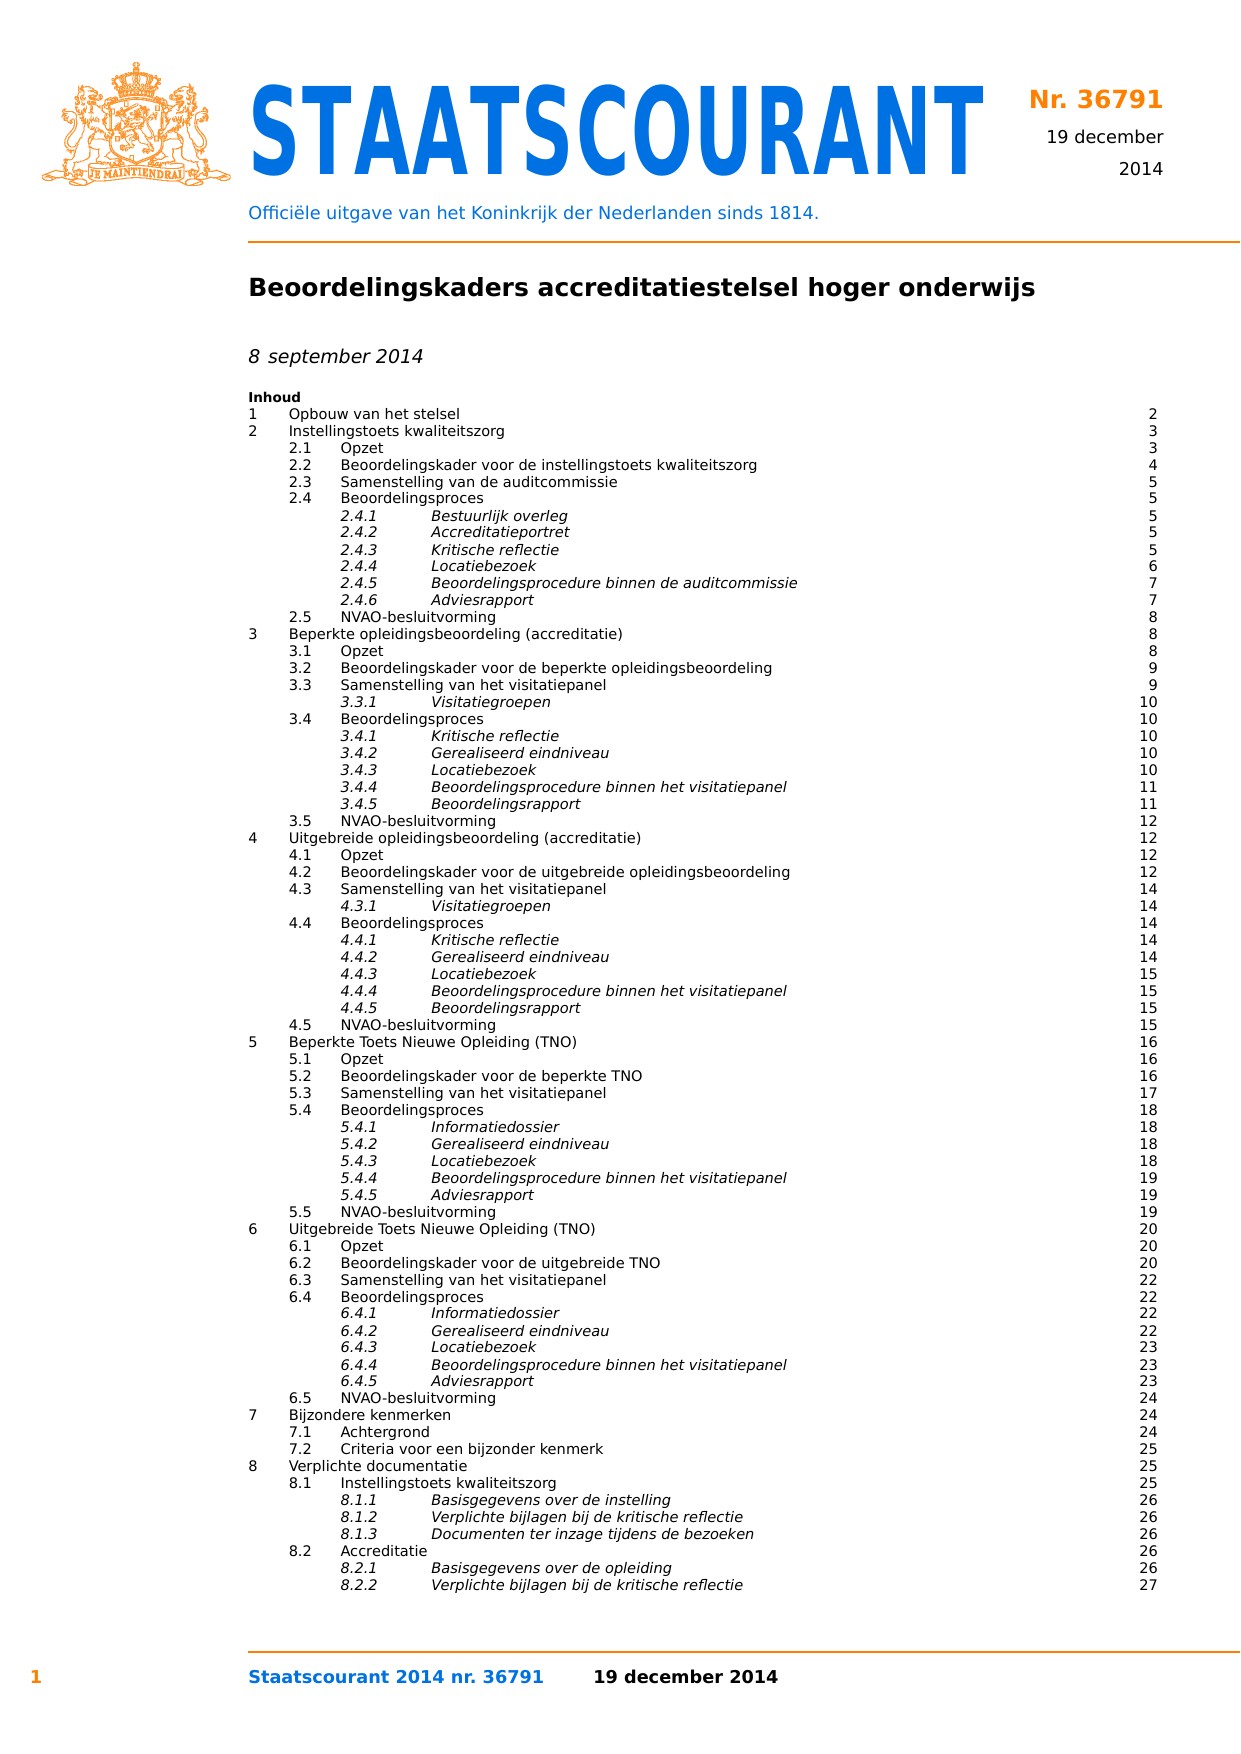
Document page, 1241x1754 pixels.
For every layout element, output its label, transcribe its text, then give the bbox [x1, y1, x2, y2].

table_cell [248, 881, 282, 898]
table_cell 5.3 [283, 1085, 334, 1102]
table_cell Beoordelingsprocedure binnen het visitatiepanel [425, 1170, 1078, 1187]
table_cell 6.3 [283, 1271, 334, 1288]
table_cell 7 [248, 1407, 282, 1424]
table_cell 6.4 [283, 1289, 334, 1305]
table_cell [248, 1017, 282, 1034]
table_cell Adviesrapport [425, 1373, 1078, 1390]
table_cell [248, 1526, 282, 1543]
table_header STAATSCOURANT [248, 62, 998, 203]
table_cell Beoordelingskader voor de uitgebreide TNO [334, 1255, 1078, 1271]
table_header Nr. 36791 [998, 62, 1240, 121]
table_cell 3.2 [283, 660, 334, 677]
table_cell 2.4 [283, 490, 334, 507]
table_cell Locatiebezoek [425, 558, 1078, 575]
table_cell [283, 983, 334, 1000]
table_cell 19 december [998, 121, 1240, 153]
table_cell [248, 796, 282, 813]
table_cell 5 [1078, 474, 1163, 490]
table_cell Achtergrond [334, 1424, 1078, 1441]
table_cell [248, 1187, 282, 1203]
table_cell 16 [1078, 1034, 1163, 1051]
table_cell [283, 1136, 334, 1153]
table_cell [248, 1339, 282, 1356]
table_cell [248, 1119, 282, 1136]
table_cell [248, 1271, 282, 1288]
table_cell [248, 949, 282, 966]
table_cell Instellingstoets kwaliteitszorg [283, 423, 1078, 439]
table_cell 5 [248, 1034, 282, 1051]
table_cell 14 [1078, 915, 1163, 932]
table_cell [248, 1475, 282, 1492]
table_cell [248, 474, 282, 490]
table_cell 4.5 [283, 1017, 334, 1034]
table_cell 15 [1078, 1017, 1163, 1034]
table_cell 24 [1078, 1390, 1163, 1407]
table_cell Opbouw van het stelsel [283, 406, 1078, 422]
table_cell Locatiebezoek [425, 1339, 1078, 1356]
table_cell 8.2 [283, 1543, 334, 1560]
table_cell [283, 558, 334, 575]
table_cell 23 [1078, 1373, 1163, 1390]
table_cell 4.4.3 [334, 966, 425, 983]
table_cell [248, 524, 282, 541]
table_cell [248, 1492, 282, 1509]
table_cell [248, 575, 282, 592]
table_cell 3.4.2 [334, 745, 425, 762]
table_cell Beoordelingsprocedure binnen het visitatiepanel [425, 983, 1078, 1000]
table_cell Opzet [334, 643, 1078, 660]
table_cell [283, 1119, 334, 1136]
table_cell 5 [1078, 490, 1163, 507]
table_cell [283, 762, 334, 779]
table_cell [283, 1373, 334, 1390]
table_cell 14 [1078, 949, 1163, 966]
table_cell 2 [248, 423, 282, 439]
table_cell 6.4.4 [334, 1356, 425, 1373]
table_cell [248, 592, 282, 609]
table_cell [248, 490, 282, 507]
table_cell Beoordelingsprocedure binnen het visitatiepanel [425, 779, 1078, 796]
table_cell 26 [1078, 1526, 1163, 1543]
table_cell Locatiebezoek [425, 762, 1078, 779]
table_cell Verplichte bijlagen bij de kritische reflectie [425, 1509, 1078, 1526]
table_cell [248, 508, 282, 524]
table_cell [248, 762, 282, 779]
table_cell 3.4.1 [334, 728, 425, 745]
table_cell Beoordelingskader voor de instellingstoets kwaliteitszorg [334, 456, 1078, 473]
table_cell Bijzondere kenmerken [283, 1407, 1078, 1424]
table_cell 14 [1078, 932, 1163, 949]
table_cell [283, 1170, 334, 1187]
table_cell 10 [1078, 711, 1163, 728]
table_cell 4.4.1 [334, 932, 425, 949]
table_cell [248, 864, 282, 881]
table_cell 3.4.3 [334, 762, 425, 779]
table_cell 5.4 [283, 1102, 334, 1119]
table_cell 5.4.2 [334, 1136, 425, 1153]
table_cell 3 [1078, 423, 1163, 439]
table_cell [248, 1373, 282, 1390]
table_cell [283, 898, 334, 915]
table_cell 5.4.3 [334, 1153, 425, 1169]
table_cell Criteria voor een bijzonder kenmerk [334, 1441, 1078, 1458]
table_cell [283, 728, 334, 745]
table_cell Uitgebreide opleidingsbeoordeling (accreditatie) [283, 830, 1078, 847]
table_cell [283, 932, 334, 949]
table_cell 8 [1078, 626, 1163, 643]
table_cell 3.4.5 [334, 796, 425, 813]
table_cell Beperkte Toets Nieuwe Opleiding (TNO) [283, 1034, 1078, 1051]
table_cell 8.2.2 [334, 1577, 425, 1594]
table_cell 14 [1078, 898, 1163, 915]
table_cell 20 [1078, 1221, 1163, 1237]
table_cell 7.2 [283, 1441, 334, 1458]
table_cell 22 [1078, 1305, 1163, 1322]
table_cell 23 [1078, 1356, 1163, 1373]
table_cell 25 [1078, 1441, 1163, 1458]
table_cell 5 [1078, 541, 1163, 558]
table_cell 3.3.1 [334, 694, 425, 711]
table_cell Bestuurlijk overleg [425, 508, 1078, 524]
table_cell [248, 558, 282, 575]
table_cell Beoordelingskader voor de uitgebreide opleidingsbeoordeling [334, 864, 1078, 881]
table_cell [283, 949, 334, 966]
table_cell Gerealiseerd eindniveau [425, 745, 1078, 762]
table_cell 15 [1078, 1000, 1163, 1017]
table_cell [283, 1153, 334, 1169]
table_cell Gerealiseerd eindniveau [425, 949, 1078, 966]
table_cell 14 [1078, 881, 1163, 898]
table_cell [248, 1204, 282, 1221]
table_cell 2014 [998, 153, 1240, 203]
table_cell 3 [1078, 440, 1163, 456]
table_cell 16 [1078, 1051, 1163, 1068]
table_cell 16 [1078, 1068, 1163, 1085]
table_cell 5.5 [283, 1204, 334, 1221]
table_cell [283, 1323, 334, 1339]
table_cell 4.4 [283, 915, 334, 932]
table_cell 22 [1078, 1323, 1163, 1339]
table_cell 11 [1078, 796, 1163, 813]
table_cell [248, 728, 282, 745]
table_cell 17 [1078, 1085, 1163, 1102]
table_cell [283, 524, 334, 541]
table_cell [283, 1356, 334, 1373]
table_cell Locatiebezoek [425, 966, 1078, 983]
table_cell 10 [1078, 728, 1163, 745]
table_cell 3.3 [283, 677, 334, 694]
table_cell 19 [1078, 1187, 1163, 1203]
table_cell 5.4.4 [334, 1170, 425, 1187]
table_cell Verplichte documentatie [283, 1458, 1078, 1475]
table_cell 6 [1078, 558, 1163, 575]
table_cell 2.3 [283, 474, 334, 490]
table_cell [248, 779, 282, 796]
table_cell [248, 694, 282, 711]
table_cell [248, 745, 282, 762]
table_cell 4 [1078, 456, 1163, 473]
table_cell Instellingstoets kwaliteitszorg [334, 1475, 1078, 1492]
table_cell Samenstelling van het visitatiepanel [334, 1085, 1078, 1102]
table_cell 7 [1078, 592, 1163, 609]
table_cell [248, 456, 282, 473]
table_cell [248, 847, 282, 864]
table_cell NVAO-besluitvorming [334, 1204, 1078, 1221]
table_cell [248, 1543, 282, 1560]
table_cell 3.5 [283, 813, 334, 830]
table_cell 5.1 [283, 1051, 334, 1068]
table_cell 8.1 [283, 1475, 334, 1492]
table_cell 6.2 [283, 1255, 334, 1271]
table_header [25, 62, 248, 241]
table_cell [283, 694, 334, 711]
table_cell 18 [1078, 1153, 1163, 1169]
table_cell [248, 1000, 282, 1017]
table_cell [248, 1323, 282, 1339]
table_cell [248, 1441, 282, 1458]
table_cell [283, 779, 334, 796]
table_cell 5 [1078, 524, 1163, 541]
table_cell [283, 745, 334, 762]
table_cell [248, 898, 282, 915]
table_cell [283, 575, 334, 592]
table_cell [283, 1526, 334, 1543]
table_cell Beperkte opleidingsbeoordeling (accreditatie) [283, 626, 1078, 643]
table_cell Samenstelling van het visitatiepanel [334, 1271, 1078, 1288]
table_cell [248, 440, 282, 456]
table_cell 6.5 [283, 1390, 334, 1407]
table_cell [248, 1085, 282, 1102]
table_cell [283, 796, 334, 813]
table_cell 2.4.3 [334, 541, 425, 558]
table_cell 9 [1078, 677, 1163, 694]
table_cell Opzet [334, 847, 1078, 864]
table_cell 26 [1078, 1509, 1163, 1526]
table_cell 20 [1078, 1255, 1163, 1271]
table_cell 24 [1078, 1407, 1163, 1424]
table_cell [248, 1390, 282, 1407]
table_cell Informatiedossier [425, 1119, 1078, 1136]
table_cell [248, 541, 282, 558]
table_cell 19 [1078, 1170, 1163, 1187]
table_cell Samenstelling van de auditcommissie [334, 474, 1078, 490]
table_cell NVAO-besluitvorming [334, 1017, 1078, 1034]
table_cell [283, 1577, 334, 1594]
table_cell 5.4.1 [334, 1119, 425, 1136]
table_cell [248, 1051, 282, 1068]
table_cell Accreditatie [334, 1543, 1078, 1560]
table_cell 26 [1078, 1543, 1163, 1560]
table_cell 4.2 [283, 864, 334, 881]
table_cell 7.1 [283, 1424, 334, 1441]
table_cell NVAO-besluitvorming [334, 1390, 1078, 1407]
table_cell Basisgegevens over de instelling [425, 1492, 1078, 1509]
table_cell Beoordelingsproces [334, 711, 1078, 728]
table_cell 3.1 [283, 643, 334, 660]
table_cell Accreditatieportret [425, 524, 1078, 541]
table_cell 18 [1078, 1136, 1163, 1153]
table_cell 6.4.1 [334, 1305, 425, 1322]
table_cell [248, 1068, 282, 1085]
table_cell 2.5 [283, 609, 334, 626]
table_cell Kritische reflectie [425, 728, 1078, 745]
table_cell 6.4.5 [334, 1373, 425, 1390]
table_cell [248, 643, 282, 660]
table_cell 18 [1078, 1119, 1163, 1136]
table_cell Beoordelingskader voor de beperkte opleidingsbeoordeling [334, 660, 1078, 677]
table_cell Verplichte bijlagen bij de kritische reflectie [425, 1577, 1078, 1594]
table_cell [283, 508, 334, 524]
table_cell Visitatiegroepen [425, 898, 1078, 915]
table_cell [283, 1339, 334, 1356]
table_cell Beoordelingsrapport [425, 1000, 1078, 1017]
table_cell 7 [1078, 575, 1163, 592]
table_cell 4.1 [283, 847, 334, 864]
table_cell Kritische reflectie [425, 541, 1078, 558]
table_cell [283, 966, 334, 983]
table_cell [248, 932, 282, 949]
table_cell Kritische reflectie [425, 932, 1078, 949]
table_cell 3 [248, 626, 282, 643]
table_cell 2.2 [283, 456, 334, 473]
table_cell Gerealiseerd eindniveau [425, 1323, 1078, 1339]
table_cell 4 [248, 830, 282, 847]
table_cell [248, 1255, 282, 1271]
table_cell Basisgegevens over de opleiding [425, 1560, 1078, 1577]
table_cell [248, 1577, 282, 1594]
table_cell Samenstelling van het visitatiepanel [334, 881, 1078, 898]
table_cell 8 [248, 1458, 282, 1475]
table_cell [283, 541, 334, 558]
table_cell Beoordelingsprocedure binnen de auditcommissie [425, 575, 1078, 592]
table_cell [248, 1170, 282, 1187]
table_cell Opzet [334, 1051, 1078, 1068]
table_cell 25 [1078, 1475, 1163, 1492]
table_cell 10 [1078, 745, 1163, 762]
table_cell 2 [1078, 406, 1163, 422]
table_cell Visitatiegroepen [425, 694, 1078, 711]
table_cell Samenstelling van het visitatiepanel [334, 677, 1078, 694]
table_header Inhoud [248, 390, 1163, 406]
picture [41, 62, 231, 186]
table_cell 5.4.5 [334, 1187, 425, 1203]
table_cell 2.4.5 [334, 575, 425, 592]
table_cell Gerealiseerd eindniveau [425, 1136, 1078, 1153]
table_cell Informatiedossier [425, 1305, 1078, 1322]
table_cell 4.3 [283, 881, 334, 898]
table_cell [248, 1560, 282, 1577]
table_cell Officiële uitgave van het Koninkrijk der Nederlanden sinds 1814. [248, 203, 1240, 241]
table_cell 6.4.2 [334, 1323, 425, 1339]
text 8 september 2014 [248, 346, 1163, 368]
table_cell 8.1.1 [334, 1492, 425, 1509]
table_cell 26 [1078, 1560, 1163, 1577]
table_cell 6 [248, 1221, 282, 1237]
table_cell [283, 1305, 334, 1322]
table_cell [248, 660, 282, 677]
table_cell 12 [1078, 864, 1163, 881]
table_cell 3.4.4 [334, 779, 425, 796]
table_cell 4.4.4 [334, 983, 425, 1000]
table_cell 6.1 [283, 1238, 334, 1254]
table_cell [248, 1424, 282, 1441]
table_cell Uitgebreide Toets Nieuwe Opleiding (TNO) [283, 1221, 1078, 1237]
table_cell [248, 1136, 282, 1153]
table_cell [248, 983, 282, 1000]
table_cell 27 [1078, 1577, 1163, 1594]
table_cell 22 [1078, 1289, 1163, 1305]
table_cell 8.1.2 [334, 1509, 425, 1526]
table_cell 4.3.1 [334, 898, 425, 915]
table_cell 15 [1078, 966, 1163, 983]
table_cell Beoordelingsproces [334, 490, 1078, 507]
table_cell 4.4.5 [334, 1000, 425, 1017]
table_cell 19 [1078, 1204, 1163, 1221]
table_cell Adviesrapport [425, 592, 1078, 609]
table_cell 25 [1078, 1458, 1163, 1475]
table_cell 26 [1078, 1492, 1163, 1509]
table_cell Beoordelingsproces [334, 915, 1078, 932]
table_cell 1 [248, 406, 282, 422]
table_cell Beoordelingsproces [334, 1102, 1078, 1119]
table_cell [248, 1356, 282, 1373]
table_cell 12 [1078, 813, 1163, 830]
table_cell [283, 1187, 334, 1203]
table_cell 12 [1078, 847, 1163, 864]
table_cell [283, 1509, 334, 1526]
table_cell [248, 1238, 282, 1254]
table_cell Documenten ter inzage tijdens de bezoeken [425, 1526, 1078, 1543]
table_cell 20 [1078, 1238, 1163, 1254]
table_cell 8.1.3 [334, 1526, 425, 1543]
table_cell 23 [1078, 1339, 1163, 1356]
table_cell [283, 1000, 334, 1017]
table_cell 15 [1078, 983, 1163, 1000]
table_cell 8.2.1 [334, 1560, 425, 1577]
table_cell [283, 1560, 334, 1577]
table_cell 12 [1078, 830, 1163, 847]
table_cell 9 [1078, 660, 1163, 677]
table_cell [248, 677, 282, 694]
table_cell Beoordelingsrapport [425, 796, 1078, 813]
table_cell 2.4.1 [334, 508, 425, 524]
table_cell [248, 1102, 282, 1119]
table_cell 24 [1078, 1424, 1163, 1441]
table_cell 8 [1078, 643, 1163, 660]
subtitle Beoordelingskaders accreditatiestelsel hoger onderwijs [248, 273, 1163, 302]
table_cell Beoordelingsprocedure binnen het visitatiepanel [425, 1356, 1078, 1373]
table_cell [283, 592, 334, 609]
table_cell 10 [1078, 694, 1163, 711]
table_cell [248, 813, 282, 830]
table_cell 5 [1078, 508, 1163, 524]
table_cell 22 [1078, 1271, 1163, 1288]
table_cell [248, 1509, 282, 1526]
table_cell Adviesrapport [425, 1187, 1078, 1203]
table_cell [248, 915, 282, 932]
table_cell 18 [1078, 1102, 1163, 1119]
table_cell NVAO-besluitvorming [334, 609, 1078, 626]
table_cell 11 [1078, 779, 1163, 796]
table_cell 3.4 [283, 711, 334, 728]
table_cell Opzet [334, 1238, 1078, 1254]
table_cell 2.4.6 [334, 592, 425, 609]
table_cell Opzet [334, 440, 1078, 456]
table_cell [283, 1492, 334, 1509]
table_cell 2.4.2 [334, 524, 425, 541]
table_cell 6.4.3 [334, 1339, 425, 1356]
table_cell 2.1 [283, 440, 334, 456]
table_cell Beoordelingsproces [334, 1289, 1078, 1305]
table_cell 5.2 [283, 1068, 334, 1085]
table_cell 8 [1078, 609, 1163, 626]
table_cell Beoordelingskader voor de beperkte TNO [334, 1068, 1078, 1085]
table_cell Locatiebezoek [425, 1153, 1078, 1169]
table_cell 4.4.2 [334, 949, 425, 966]
table_cell 2.4.4 [334, 558, 425, 575]
table_cell NVAO-besluitvorming [334, 813, 1078, 830]
table_cell [248, 1153, 282, 1169]
table_cell 10 [1078, 762, 1163, 779]
table_cell [248, 1289, 282, 1305]
table_cell [248, 1305, 282, 1322]
table_cell [248, 609, 282, 626]
table_cell [248, 966, 282, 983]
table_cell [248, 711, 282, 728]
